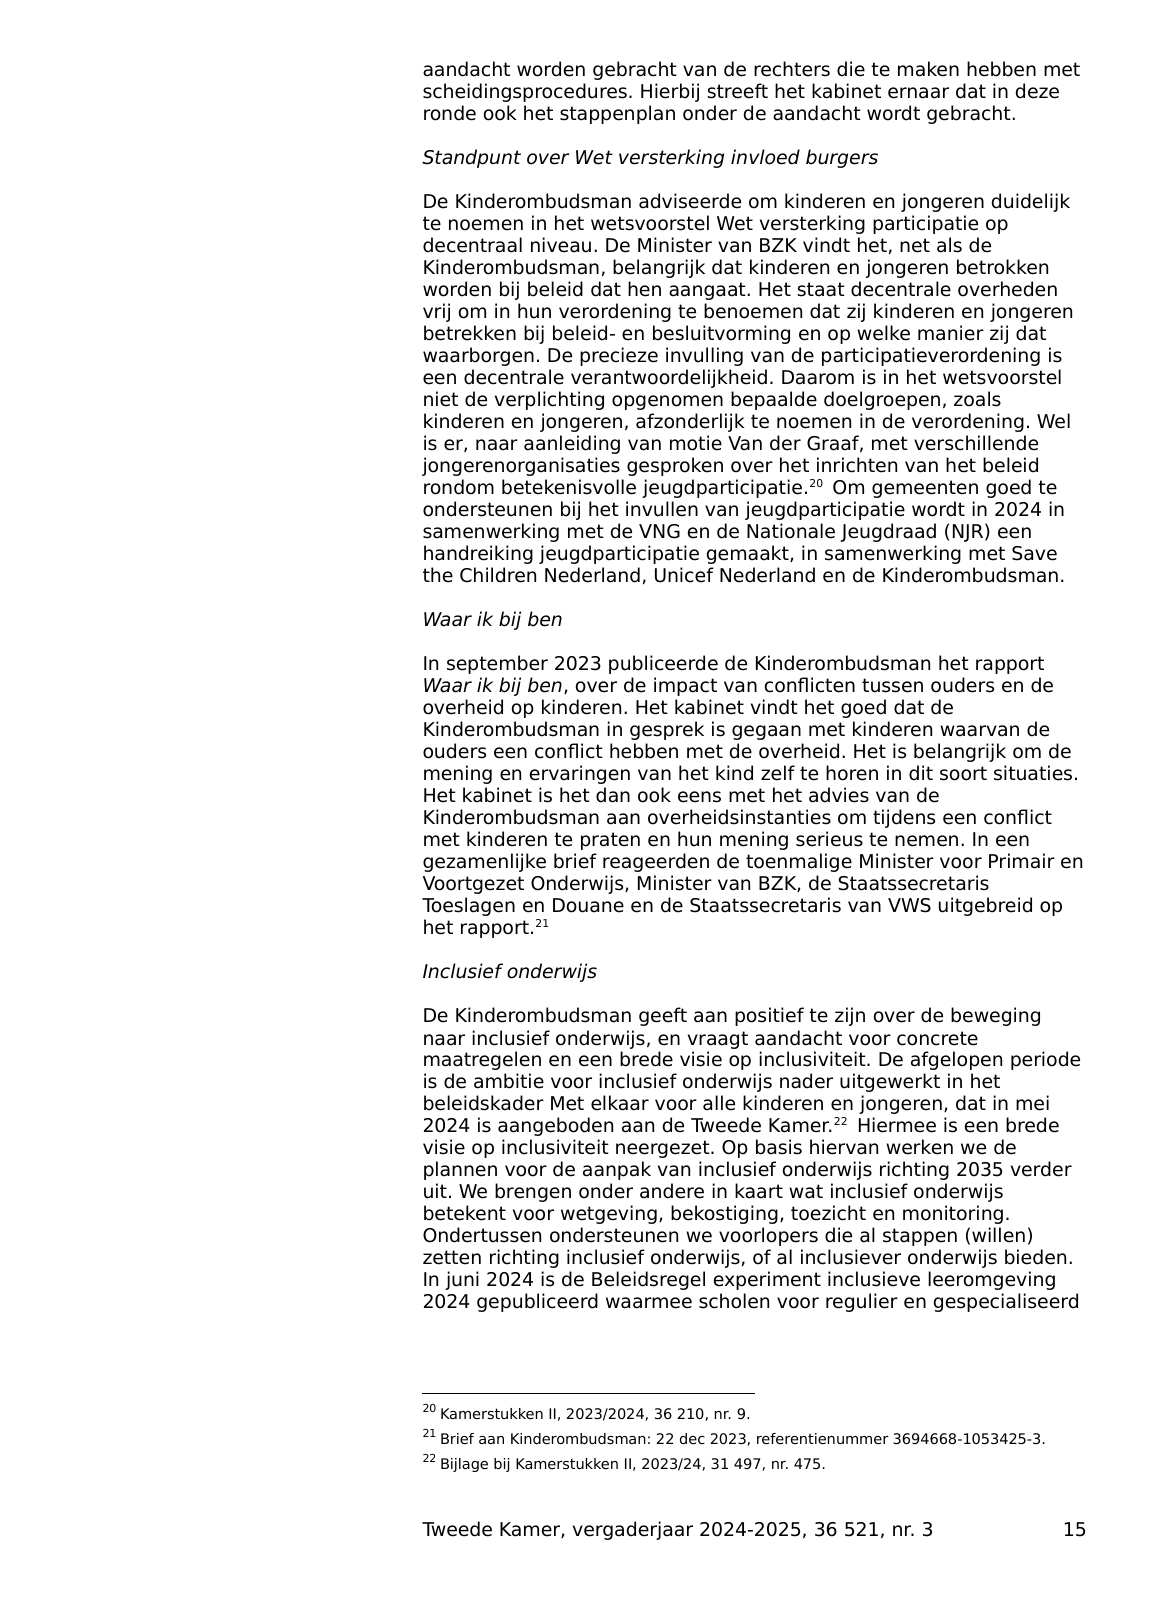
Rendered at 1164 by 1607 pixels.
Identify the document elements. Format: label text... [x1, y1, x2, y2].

subtitle Waar ik bij ben [422, 609, 1087, 631]
text Kamerstukken II, 2023/2024, 36 210, nr. 9. [422, 1402, 1087, 1424]
text De Kinderombudsman adviseerde om kinderen en jongeren duidelijk te noemen in het wetsvoorstel Wet versterking participatie op decentraal niveau. De Minister van BZK vindt het, net als de Kinderombudsman, belangrijk dat kinderen en jongeren betrokken worden bij beleid dat hen aangaat. Het staat decentrale overheden vrij om in hun verordening te benoemen dat zij kinderen en jongeren betrekken bij beleid- en besluitvorming en op welke manier zij dat waarborgen. De precieze invulling van de participatieverordening is een decentrale verantwoordelijkheid. Daarom is in het wetsvoorstel niet de verplichting opgenomen bepaalde doelgroepen, zoals kinderen en jongeren, afzonderlijk te noemen in de verordening. Wel is er, naar aanleiding van motie Van der Graaf, met verschillende jongerenorganisaties gesproken over het inrichten van het beleid rondom betekenisvolle jeugdparticipatie. Om gemeenten goed te ondersteunen bij het invullen van jeugdparticipatie wordt in 2024 in samenwerking met de VNG en de Nationale Jeugdraad (NJR) een handreiking jeugdparticipatie gemaakt, in samenwerking met Save the Children Nederland, Unicef Nederland en de Kinderombudsman. [422, 191, 1087, 587]
text Brief aan Kinderombudsman: 22 dec 2023, referentienummer 3694668-1053425-3. [422, 1427, 1087, 1449]
text Bijlage bij Kamerstukken II, 2023/24, 31 497, nr. 475. [422, 1452, 1087, 1474]
text aandacht worden gebracht van de rechters die te maken hebben met scheidingsprocedures. Hierbij streeft het kabinet ernaar dat in deze ronde ook het stappenplan onder de aandacht wordt gebracht. [422, 59, 1087, 125]
text In september 2023 publiceerde de Kinderombudsman het rapport Waar ik bij ben, over de impact van conflicten tussen ouders en de overheid op kinderen. Het kabinet vindt het goed dat de Kinderombudsman in gesprek is gegaan met kinderen waarvan de ouders een conflict hebben met de overheid. Het is belangrijk om de mening en ervaringen van het kind zelf te horen in dit soort situaties. Het kabinet is het dan ook eens met het advies van de Kinderombudsman aan overheidsinstanties om tijdens een conflict met kinderen te praten en hun mening serieus te nemen. In een gezamenlijke brief reageerden de toenmalige Minister voor Primair en Voortgezet Onderwijs, Minister van BZK, de Staatssecretaris Toeslagen en Douane en de Staatssecretaris van VWS uitgebreid op het rapport. [422, 653, 1087, 939]
subtitle Inclusief onderwijs [422, 961, 1087, 983]
subtitle Standpunt over Wet versterking invloed burgers [422, 147, 1087, 169]
text De Kinderombudsman geeft aan positief te zijn over de beweging naar inclusief onderwijs, en vraagt aandacht voor concrete maatregelen en een brede visie op inclusiviteit. De afgelopen periode is de ambitie voor inclusief onderwijs nader uitgewerkt in het beleidskader Met elkaar voor alle kinderen en jongeren, dat in mei 2024 is aangeboden aan de Tweede Kamer. Hiermee is een brede visie op inclusiviteit neergezet. Op basis hiervan werken we de plannen voor de aanpak van inclusief onderwijs richting 2035 verder uit. We brengen onder andere in kaart wat inclusief onderwijs betekent voor wetgeving, bekostiging, toezicht en monitoring. Ondertussen ondersteunen we voorlopers die al stappen (willen) zetten richting inclusief onderwijs, of al inclusiever onderwijs bieden. In juni 2024 is de Beleidsregel experiment inclusieve leeromgeving 2024 gepubliceerd waarmee scholen voor regulier en gespecialiseerd [422, 1005, 1087, 1335]
